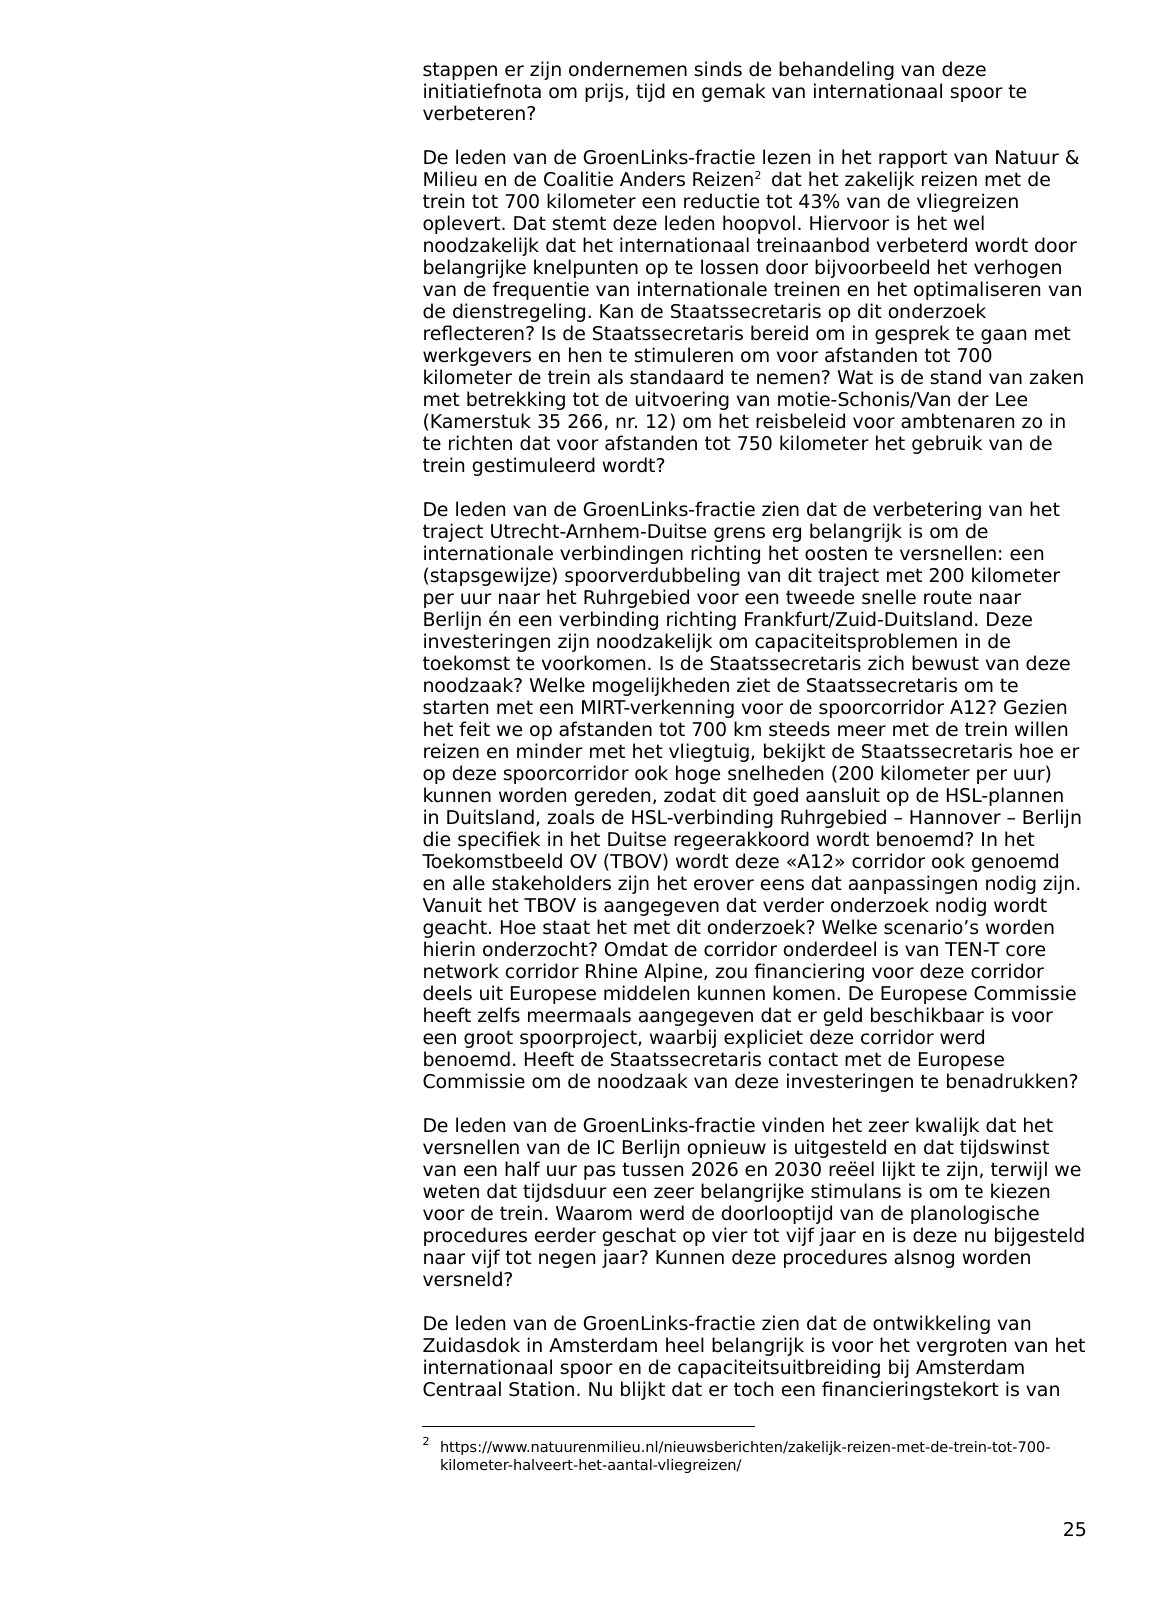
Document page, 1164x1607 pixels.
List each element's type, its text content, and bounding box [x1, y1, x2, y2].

text De leden van de GroenLinks-fractie zien dat de ontwikkeling van Zuidasdok in Amsterdam heel belangrijk is voor het vergroten van het internationaal spoor en de capaciteitsuitbreiding bij Amsterdam Centraal Station. Nu blijkt dat er toch een financieringstekort is van [422, 1313, 1087, 1401]
text De leden van de GroenLinks-fractie vinden het zeer kwalijk dat het versnellen van de IC Berlijn opnieuw is uitgesteld en dat tijdswinst van een half uur pas tussen 2026 en 2030 reëel lijkt te zijn, terwijl we weten dat tijdsduur een zeer belangrijke stimulans is om te kiezen voor de trein. Waarom werd de doorlooptijd van de planologische procedures eerder geschat op vier tot vijf jaar en is deze nu bijgesteld naar vijf tot negen jaar? Kunnen deze procedures alsnog worden versneld? [422, 1115, 1087, 1291]
text https://www.natuurenmilieu.nl/nieuwsberichten/zakelijk-reizen-met-de-trein-tot-700-kilometer-halveert-het-aantal-vliegreizen/ [422, 1435, 1087, 1474]
text De leden van de GroenLinks-fractie lezen in het rapport van Natuur & Milieu en de Coalitie Anders Reizen dat het zakelijk reizen met de trein tot 700 kilometer een reductie tot 43% van de vliegreizen oplevert. Dat stemt deze leden hoopvol. Hiervoor is het wel noodzakelijk dat het internationaal treinaanbod verbeterd wordt door belangrijke knelpunten op te lossen door bijvoorbeeld het verhogen van de frequentie van internationale treinen en het optimaliseren van de dienstregeling. Kan de Staatssecretaris op dit onderzoek reflecteren? Is de Staatssecretaris bereid om in gesprek te gaan met werkgevers en hen te stimuleren om voor afstanden tot 700 kilometer de trein als standaard te nemen? Wat is de stand van zaken met betrekking tot de uitvoering van motie-Schonis/Van der Lee (Kamerstuk 35 266, nr. 12) om het reisbeleid voor ambtenaren zo in te richten dat voor afstanden tot 750 kilometer het gebruik van de trein gestimuleerd wordt? [422, 147, 1087, 477]
text De leden van de GroenLinks-fractie zien dat de verbetering van het traject Utrecht-Arnhem-Duitse grens erg belangrijk is om de internationale verbindingen richting het oosten te versnellen: een (stapsgewijze) spoorverdubbeling van dit traject met 200 kilometer per uur naar het Ruhrgebied voor een tweede snelle route naar Berlijn én een verbinding richting Frankfurt/Zuid-Duitsland. Deze investeringen zijn noodzakelijk om capaciteitsproblemen in de toekomst te voorkomen. Is de Staatssecretaris zich bewust van deze noodzaak? Welke mogelijkheden ziet de Staatssecretaris om te starten met een MIRT-verkenning voor de spoorcorridor A12? Gezien het feit we op afstanden tot 700 km steeds meer met de trein willen reizen en minder met het vliegtuig, bekijkt de Staatssecretaris hoe er op deze spoorcorridor ook hoge snelheden (200 kilometer per uur) kunnen worden gereden, zodat dit goed aansluit op de HSL-plannen in Duitsland, zoals de HSL-verbinding Ruhrgebied – Hannover – Berlijn die specifiek in het Duitse regeerakkoord wordt benoemd? In het Toekomstbeeld OV (TBOV) wordt deze «A12» corridor ook genoemd en alle stakeholders zijn het erover eens dat aanpassingen nodig zijn. Vanuit het TBOV is aangegeven dat verder onderzoek nodig wordt geacht. Hoe staat het met dit onderzoek? Welke scenario’s worden hierin onderzocht? Omdat de corridor onderdeel is van TEN-T core network corridor Rhine Alpine, zou financiering voor deze corridor deels uit Europese middelen kunnen komen. De Europese Commissie heeft zelfs meermaals aangegeven dat er geld beschikbaar is voor een groot spoorproject, waarbij expliciet deze corridor werd benoemd. Heeft de Staatssecretaris contact met de Europese Commissie om de noodzaak van deze investeringen te benadrukken? [422, 499, 1087, 1092]
text stappen er zijn ondernemen sinds de behandeling van deze initiatiefnota om prijs, tijd en gemak van internationaal spoor te verbeteren? [422, 59, 1087, 125]
